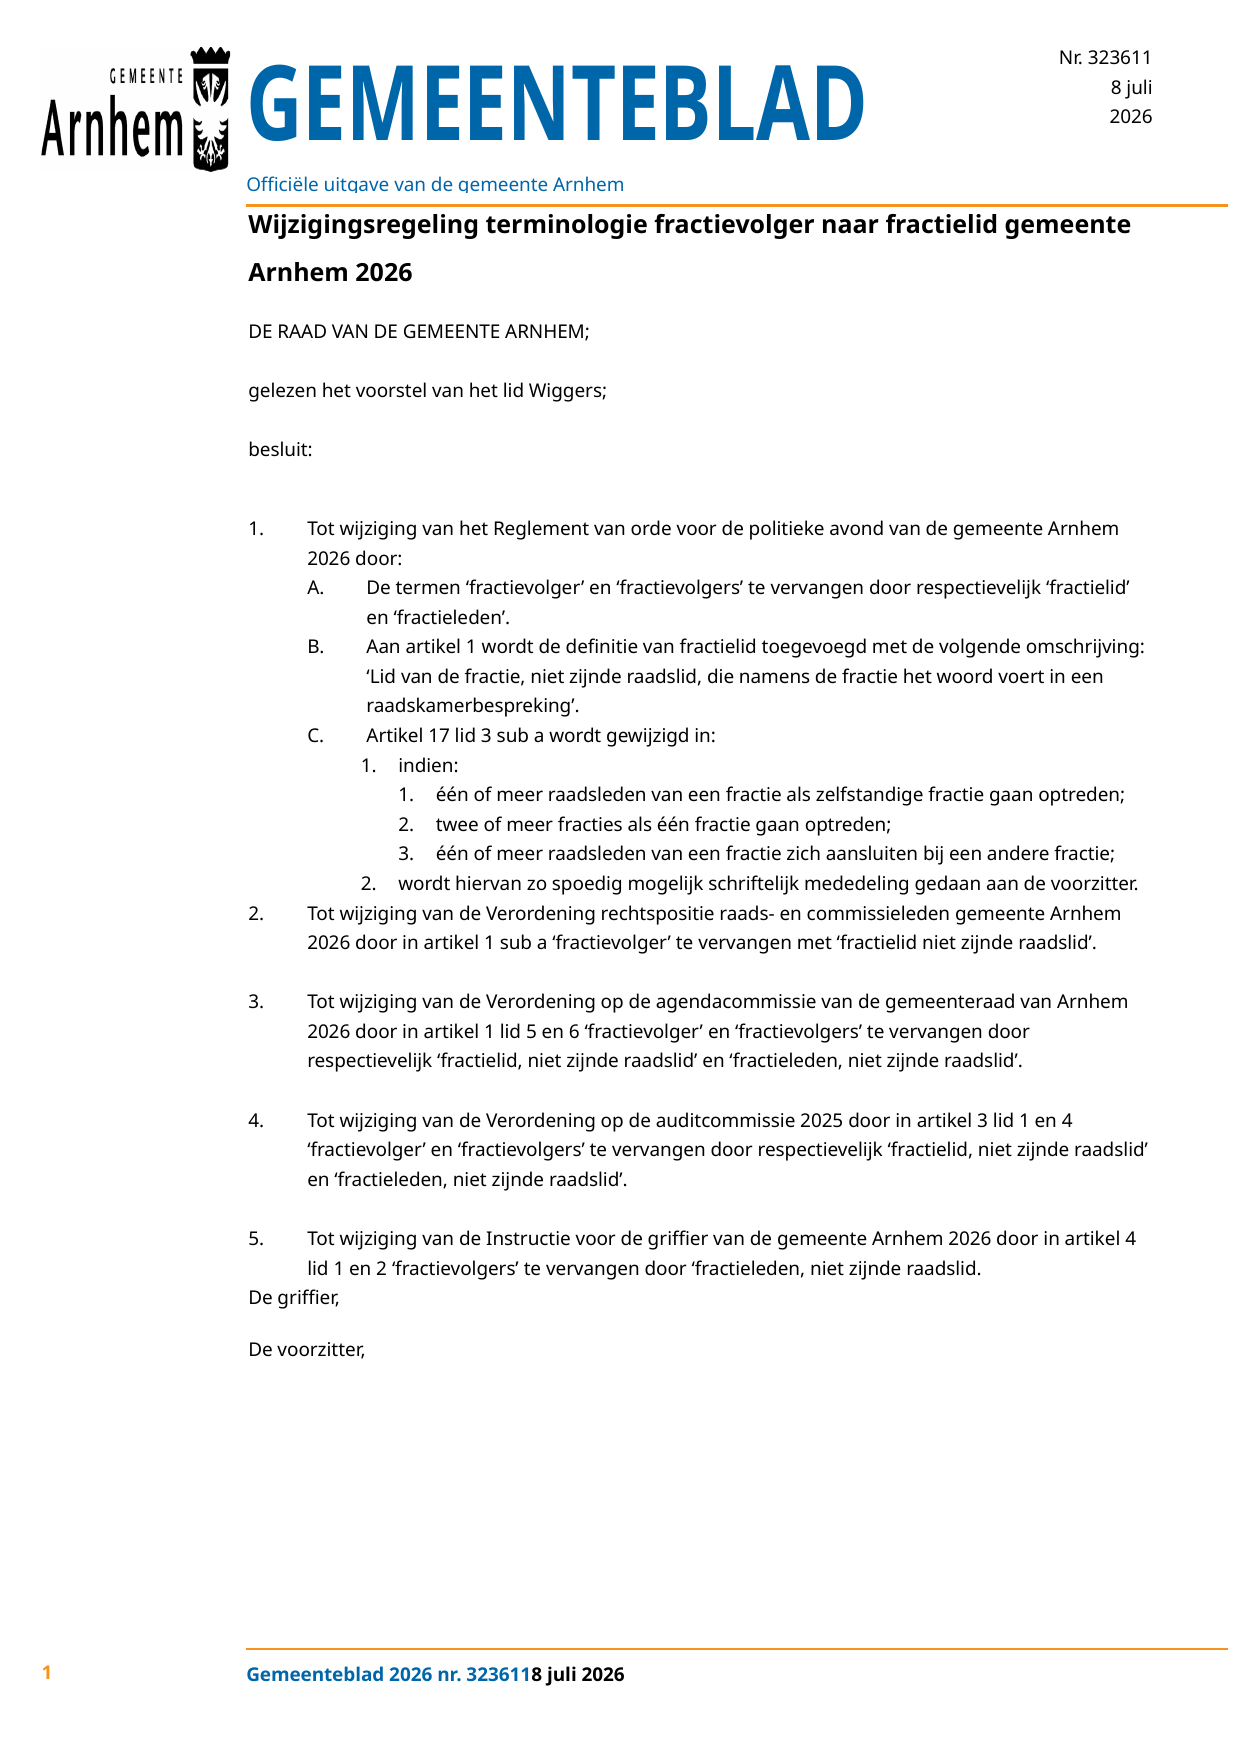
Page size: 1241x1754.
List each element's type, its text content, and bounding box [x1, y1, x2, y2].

text besluit: [248, 436, 1152, 462]
list De termen ‘fractievolger’ en ‘fractievolgers’ te vervangen door respectievelijk ‘fractielid’ en ‘fractieleden’. [307, 574, 1152, 629]
list Artikel 17 lid 3 sub a wordt gewijzigd in: [307, 722, 1152, 748]
list één of meer raadsleden van een fractie zich aansluiten bij een andere fractie; [398, 841, 1152, 866]
text DE RAAD VAN DE GEMEENTE ARNHEM; [248, 318, 1152, 344]
text gelezen het voorstel van het lid Wiggers; [248, 377, 1152, 403]
list Tot wijziging van het Reglement van orde voor de politieke avond van de gemeente Arnhem 2026 door: [248, 515, 1152, 570]
text De griffier, [248, 1284, 1152, 1310]
list Aan artikel 1 wordt de definitie van fractielid toegevoegd met de volgende omschrijving: ‘Lid van de fractie, niet zijnde raadslid, die namens de fractie het woord voert in een raadskamerbespreking’. [307, 633, 1152, 718]
list twee of meer fracties als één fractie gaan optreden; [398, 811, 1152, 837]
list Tot wijziging van de Verordening op de auditcommissie 2025 door in artikel 3 lid 1 en 4 ‘fractievolger’ en ‘fractievolgers’ te vervangen door respectievelijk ‘fractielid, niet zijnde raadslid’ en ‘fractieleden, niet zijnde raadslid’. [248, 1107, 1152, 1192]
text Wijzigingsregeling terminologie fractievolger naar fractielid gemeente Arnhem 2026 [248, 207, 1152, 288]
list Tot wijziging van de Instructie voor de griffier van de gemeente Arnhem 2026 door in artikel 4 lid 1 en 2 ‘fractievolgers’ te vervangen door ‘fractieleden, niet zijnde raadslid. [248, 1225, 1152, 1280]
list indien: [361, 752, 1152, 777]
list Tot wijziging van de Verordening op de agendacommissie van de gemeenteraad van Arnhem 2026 door in artikel 1 lid 5 en 6 ‘fractievolger’ en ‘fractievolgers’ te vervangen door respectievelijk ‘fractielid, niet zijnde raadslid’ en ‘fractieleden, niet zijnde raadslid’. [248, 988, 1152, 1073]
list wordt hiervan zo spoedig mogelijk schriftelijk mededeling gedaan aan de voorzitter. [361, 870, 1152, 896]
picture [41, 47, 231, 172]
list één of meer raadsleden van een fractie als zelfstandige fractie gaan optreden; [398, 781, 1152, 807]
list Tot wijziging van de Verordening rechtspositie raads- en commissieleden gemeente Arnhem 2026 door in artikel 1 sub a ‘fractievolger’ te vervangen met ‘fractielid niet zijnde raadslid’. [248, 900, 1152, 955]
text De voorzitter, [248, 1336, 1152, 1361]
